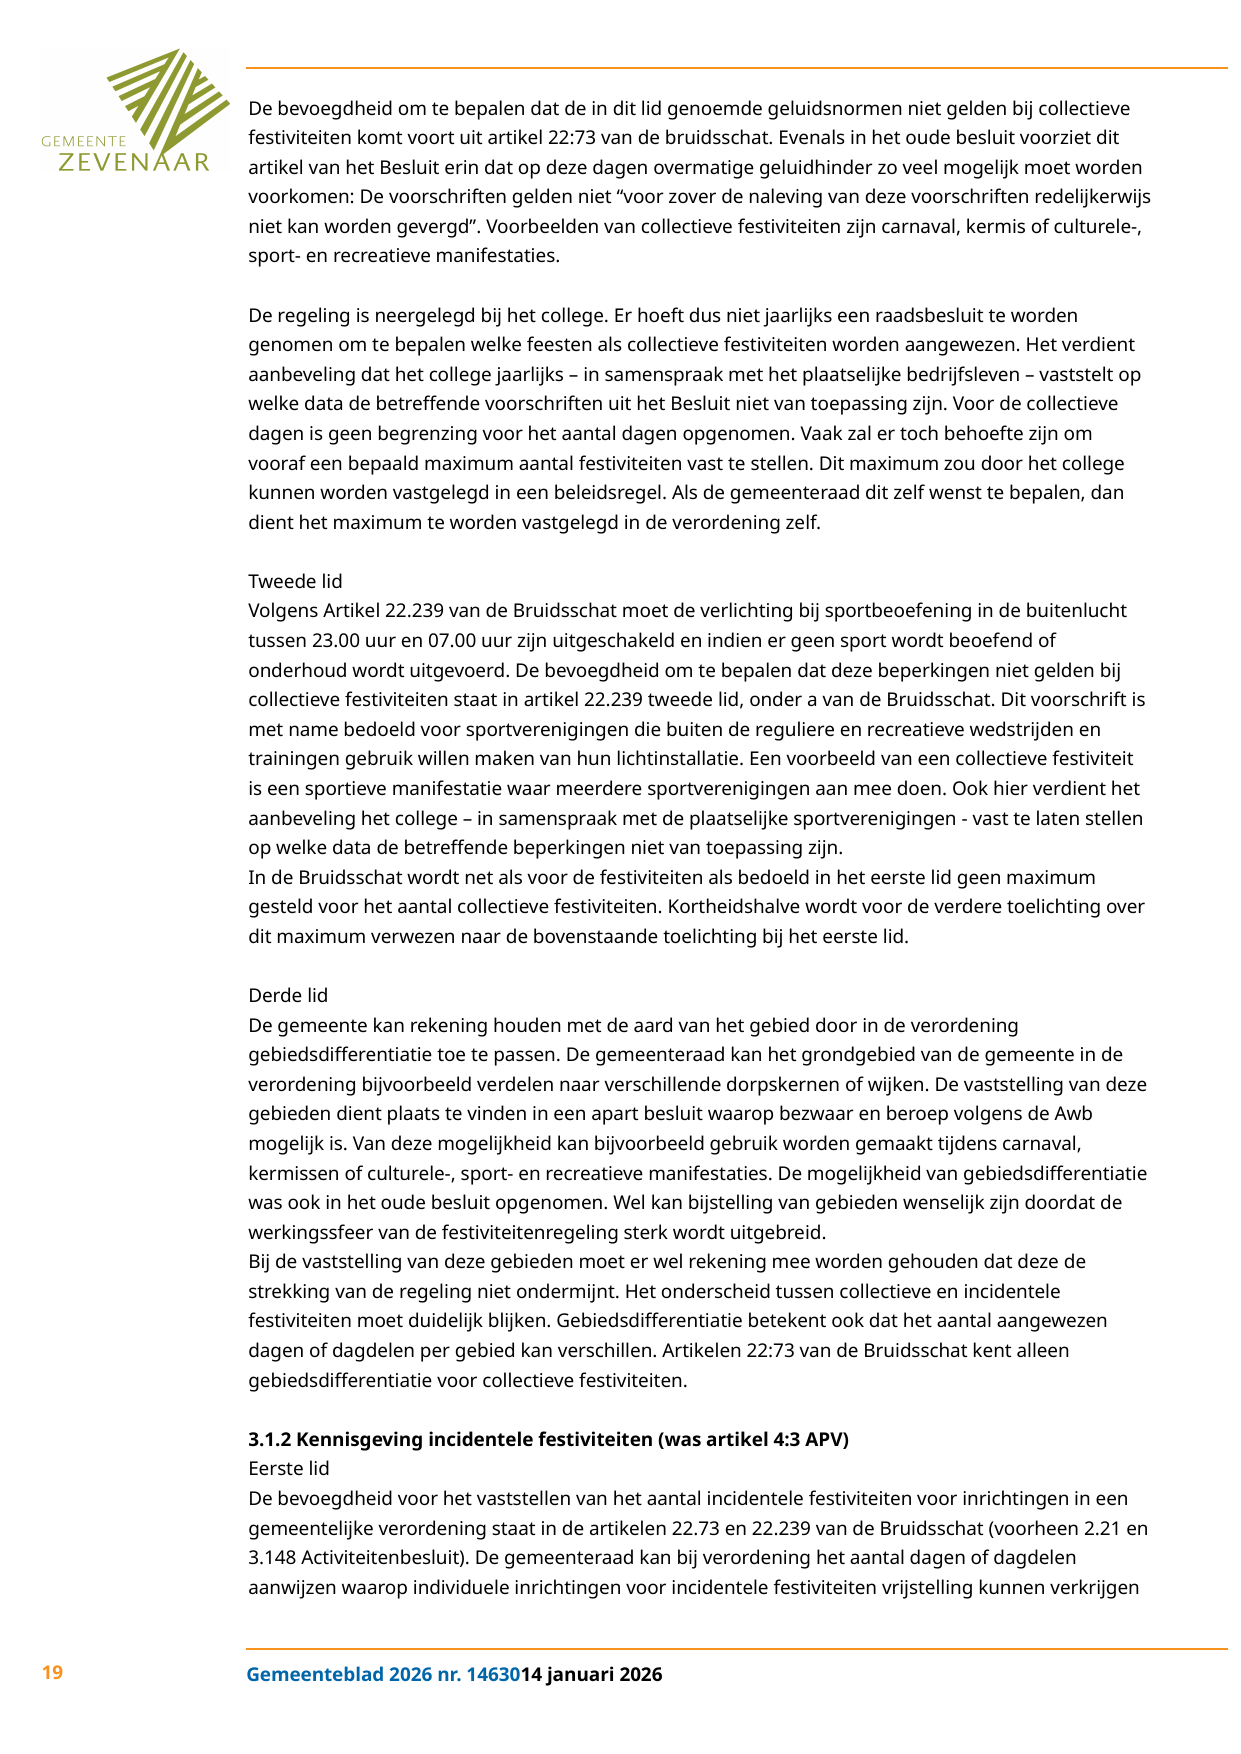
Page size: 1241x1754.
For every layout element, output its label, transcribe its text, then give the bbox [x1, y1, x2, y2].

text De bevoegdheid voor het vaststellen van het aantal incidentele festiviteiten voor inrichtingen in een gemeentelijke verordening staat in de artikelen 22.73 en 22.239 van de Bruidsschat (voorheen 2.21 en 3.148 Activiteitenbesluit). De gemeenteraad kan bij verordening het aantal dagen of dagdelen aanwijzen waarop individuele inrichtingen voor incidentele festiviteiten vrijstelling kunnen verkrijgen [248, 1485, 1152, 1600]
text De gemeente kan rekening houden met de aard van het gebied door in de verordening gebiedsdifferentiatie toe te passen. De gemeenteraad kan het grondgebied van de gemeente in de verordening bijvoorbeeld verdelen naar verschillende dorpskernen of wijken. De vaststelling van deze gebieden dient plaats te vinden in een apart besluit waarop bezwaar en beroep volgens de Awb mogelijk is. Van deze mogelijkheid kan bijvoorbeeld gebruik worden gemaakt tijdens carnaval, kermissen of culturele-, sport- en recreatieve manifestaties. De mogelijkheid van gebiedsdifferentiatie was ook in het oude besluit opgenomen. Wel kan bijstelling van gebieden wenselijk zijn doordat de werkingssfeer van de festiviteitenregeling sterk wordt uitgebreid. [248, 1012, 1152, 1245]
text De regeling is neergelegd bij het college. Er hoeft dus niet jaarlijks een raadsbesluit te worden genomen om te bepalen welke feesten als collectieve festiviteiten worden aangewezen. Het verdient aanbeveling dat het college jaarlijks – in samenspraak met het plaatselijke bedrijfsleven – vaststelt op welke data de betreffende voorschriften uit het Besluit niet van toepassing zijn. Voor de collectieve dagen is geen begrenzing voor het aantal dagen opgenomen. Vaak zal er toch behoefte zijn om vooraf een bepaald maximum aantal festiviteiten vast te stellen. Dit maximum zou door het college kunnen worden vastgelegd in een beleidsregel. Als de gemeenteraad dit zelf wenst te bepalen, dan dient het maximum te worden vastgelegd in de verordening zelf. [248, 302, 1152, 535]
text Eerste lid [248, 1456, 1152, 1481]
text Bij de vaststelling van deze gebieden moet er wel rekening mee worden gehouden dat deze de strekking van de regeling niet ondermijnt. Het onderscheid tussen collectieve en incidentele festiviteiten moet duidelijk blijken. Gebiedsdifferentiatie betekent ook dat het aantal aangewezen dagen of dagdelen per gebied kan verschillen. Artikelen 22:73 van de Bruidsschat kent alleen gebiedsdifferentiatie voor collectieve festiviteiten. [248, 1248, 1152, 1393]
text Tweede lid [248, 568, 1152, 594]
picture [41, 47, 231, 172]
text De bevoegdheid om te bepalen dat de in dit lid genoemde geluidsnormen niet gelden bij collectieve festiviteiten komt voort uit artikel 22:73 van de bruidsschat. Evenals in het oude besluit voorziet dit artikel van het Besluit erin dat op deze dagen overmatige geluidhinder zo veel mogelijk moet worden voorkomen: De voorschriften gelden niet “voor zover de naleving van deze voorschriften redelijkerwijs niet kan worden gevergd”. Voorbeelden van collectieve festiviteiten zijn carnaval, kermis of culturele-, sport- en recreatieve manifestaties. [248, 95, 1152, 268]
text 3.1.2 Kennisgeving incidentele festiviteiten (was artikel 4:3 APV) [248, 1426, 1152, 1452]
text In de Bruidsschat wordt net als voor de festiviteiten als bedoeld in het eerste lid geen maximum gesteld voor het aantal collectieve festiviteiten. Kortheidshalve wordt voor de verdere toelichting over dit maximum verwezen naar de bovenstaande toelichting bij het eerste lid. [248, 864, 1152, 949]
text Derde lid [248, 982, 1152, 1008]
text Volgens Artikel 22.239 van de Bruidsschat moet de verlichting bij sportbeoefening in de buitenlucht tussen 23.00 uur en 07.00 uur zijn uitgeschakeld en indien er geen sport wordt beoefend of onderhoud wordt uitgevoerd. De bevoegdheid om te bepalen dat deze beperkingen niet gelden bij collectieve festiviteiten staat in artikel 22.239 tweede lid, onder a van de Bruidsschat. Dit voorschrift is met name bedoeld voor sportverenigingen die buiten de reguliere en recreatieve wedstrijden en trainingen gebruik willen maken van hun lichtinstallatie. Een voorbeeld van een collectieve festiviteit is een sportieve manifestatie waar meerdere sportverenigingen aan mee doen. Ook hier verdient het aanbeveling het college – in samenspraak met de plaatselijke sportverenigingen - vast te laten stellen op welke data de betreffende beperkingen niet van toepassing zijn. [248, 598, 1152, 860]
